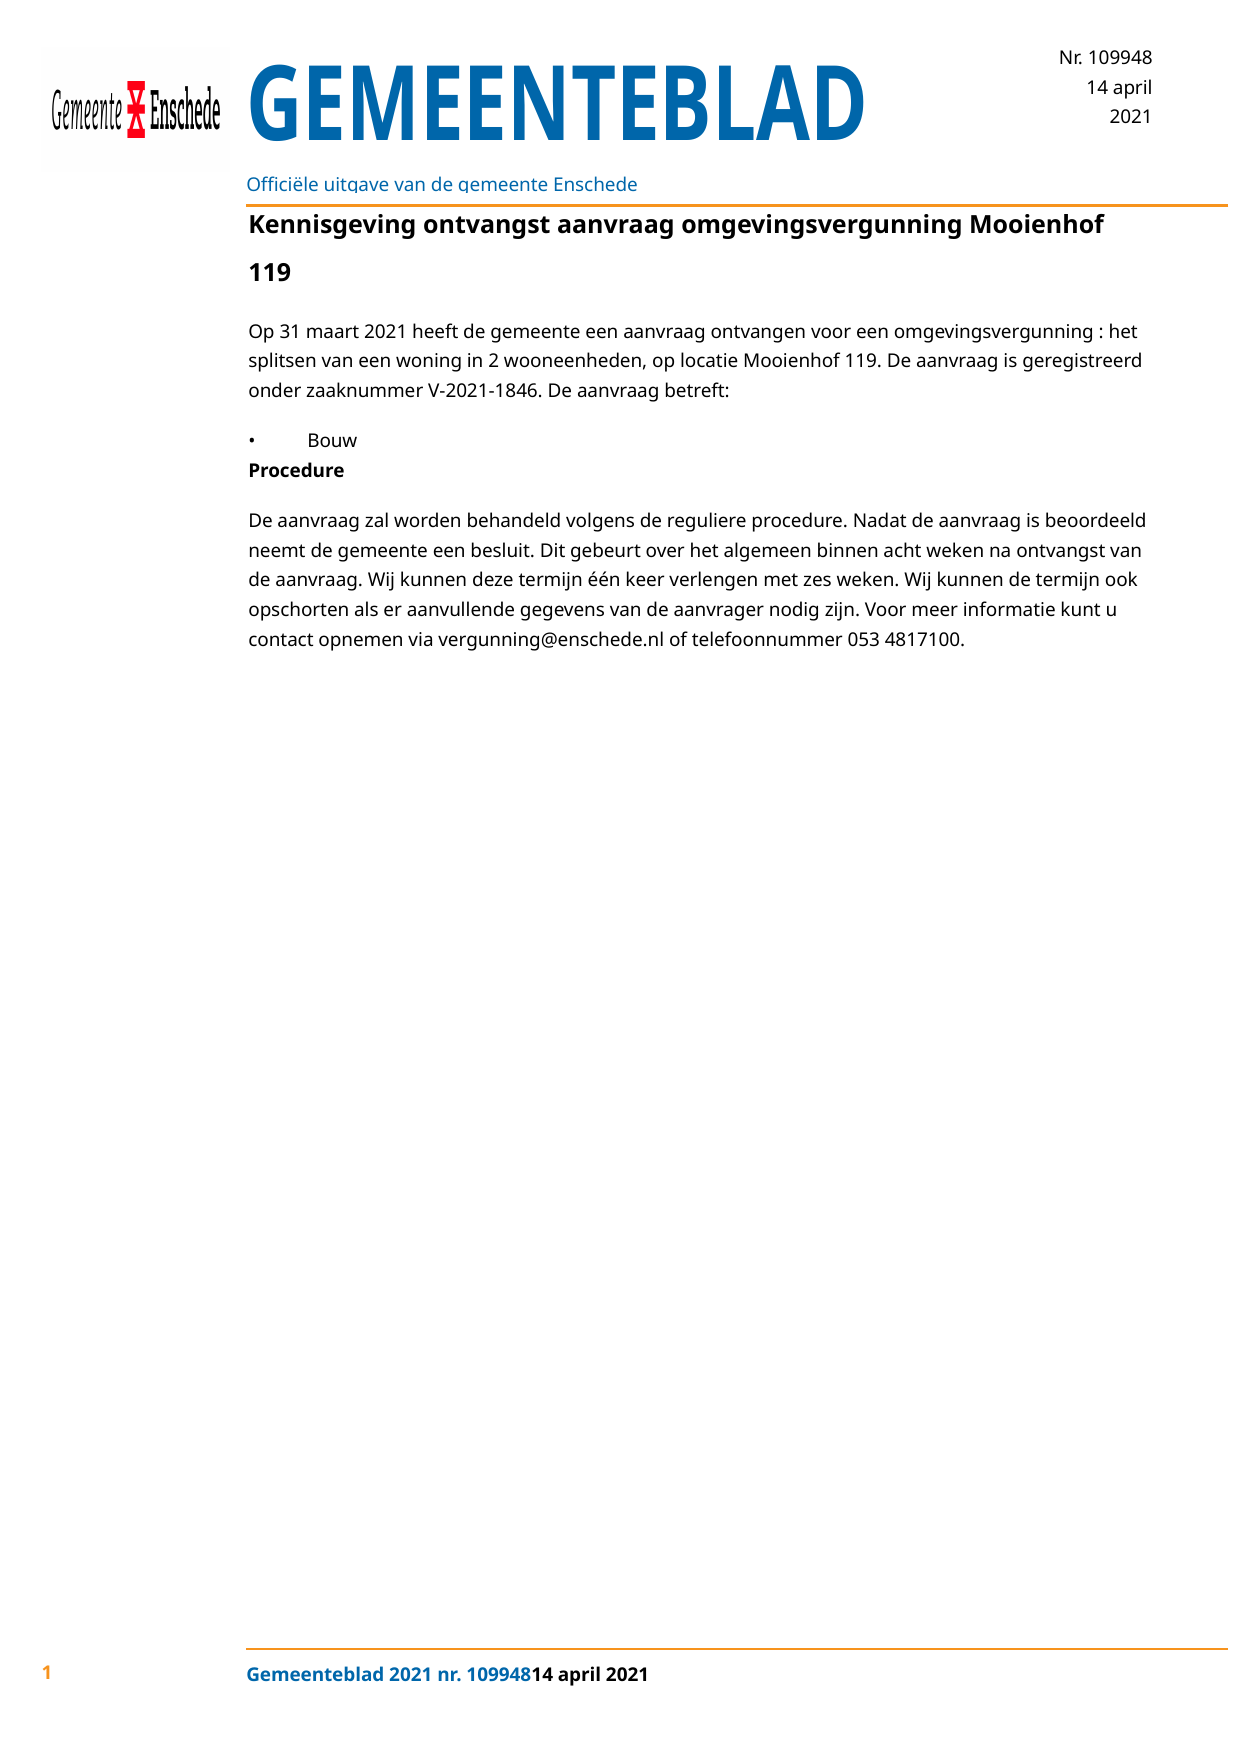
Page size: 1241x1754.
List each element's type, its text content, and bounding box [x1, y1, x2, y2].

picture [41, 47, 231, 172]
text De aanvraag zal worden behandeld volgens de reguliere procedure. Nadat de aanvraag is beoordeeld neemt de gemeente een besluit. Dit gebeurt over het algemeen binnen acht weken na ontvangst van de aanvraag. Wij kunnen deze termijn één keer verlengen met zes weken. Wij kunnen de termijn ook opschorten als er aanvullende gegevens van de aanvrager nodig zijn. Voor meer informatie kunt u contact opnemen via vergunning@enschede.nl of telefoonnummer 053 4817100. [248, 507, 1152, 652]
list Bouw [248, 427, 1152, 453]
text Procedure [248, 457, 1152, 483]
text Op 31 maart 2021 heeft de gemeente een aanvraag ontvangen voor een omgevingsvergunning : het splitsen van een woning in 2 wooneenheden, op locatie Mooienhof 119. De aanvraag is geregistreerd onder zaaknummer V-2021-1846. De aanvraag betreft: [248, 318, 1152, 403]
text Kennisgeving ontvangst aanvraag omgevingsvergunning Mooienhof 119 [248, 207, 1152, 288]
